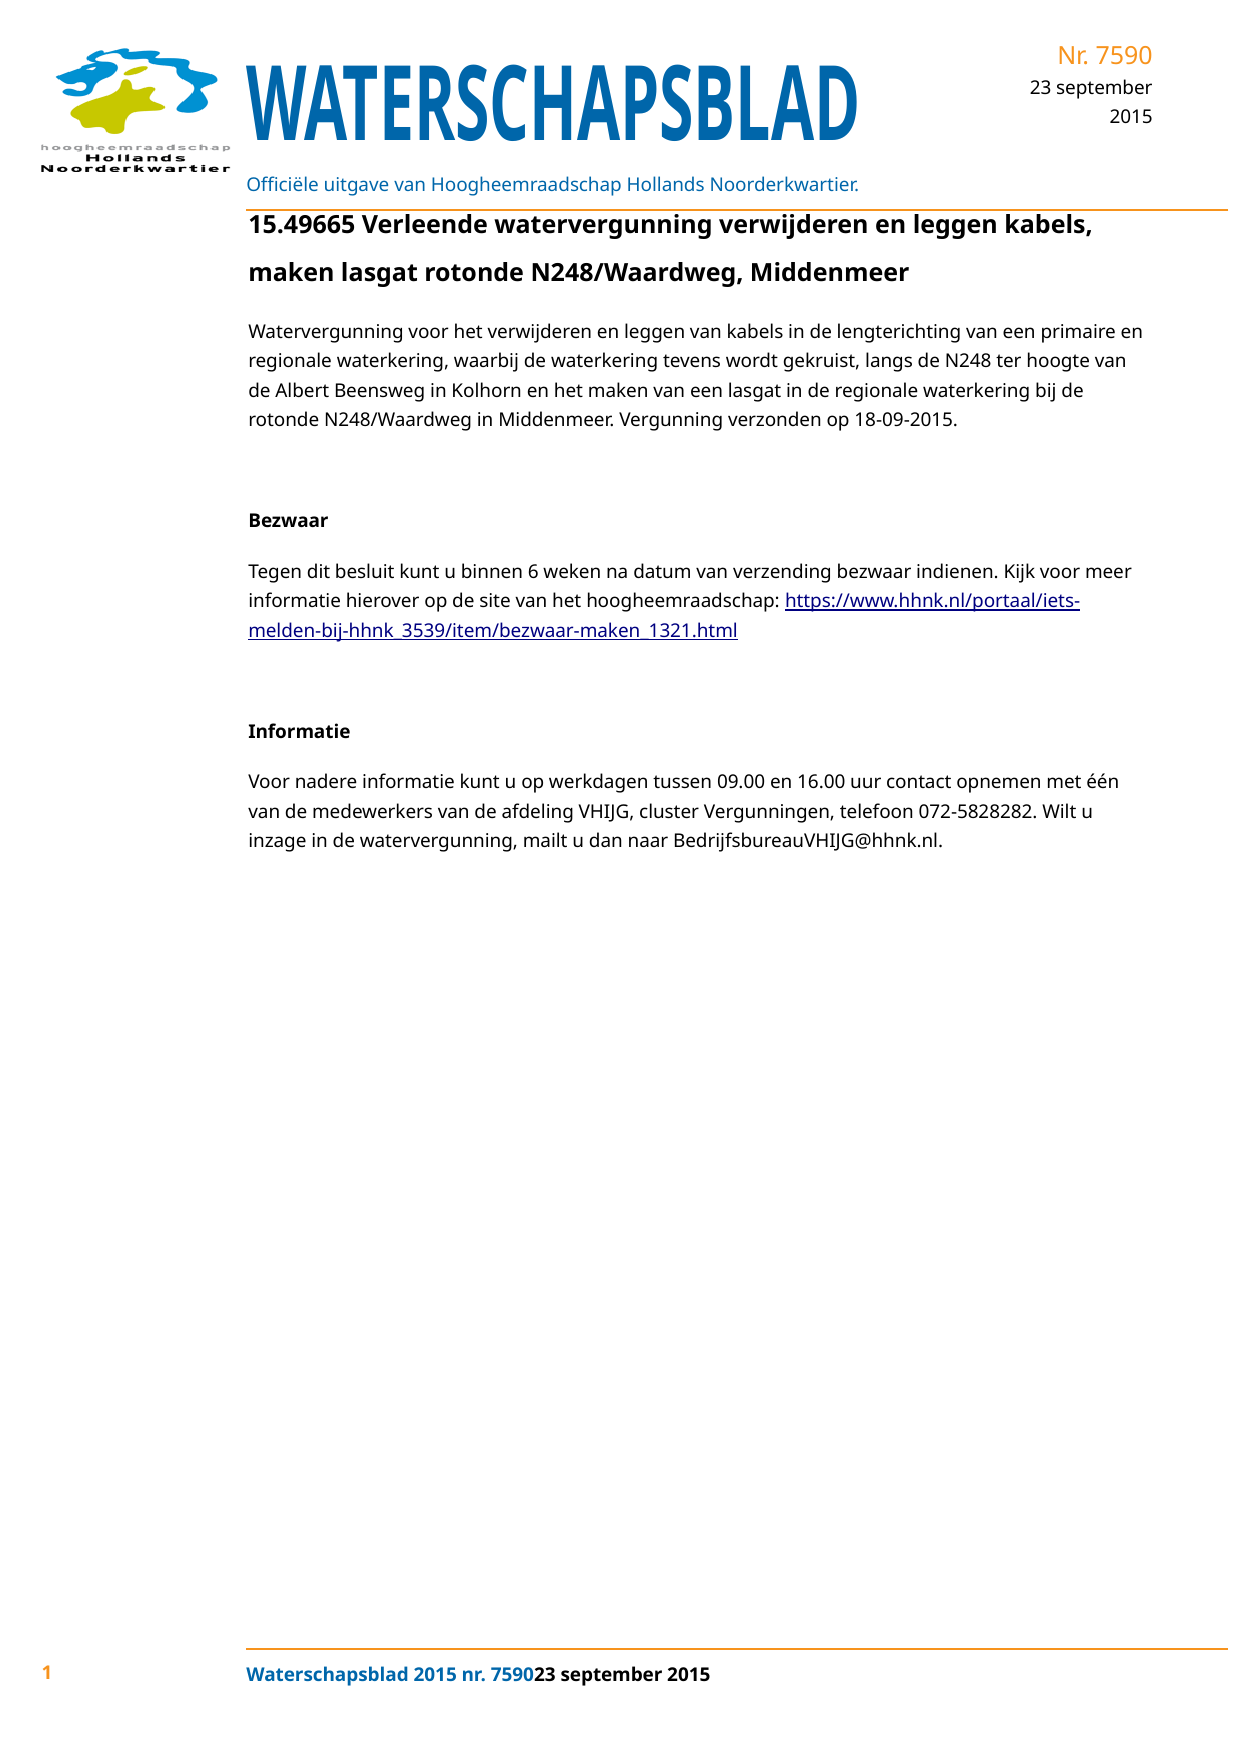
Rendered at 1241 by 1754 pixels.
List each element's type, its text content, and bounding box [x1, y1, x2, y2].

text Voor nadere informatie kunt u op werkdagen tussen 09.00 en 16.00 uur contact opnemen met één van de medewerkers van de afdeling VHIJG, cluster Vergunningen, telefoon 072-5828282. Wilt u inzage in de watervergunning, mailt u dan naar BedrijfsbureauVHIJG@hhnk.nl. [248, 768, 1152, 853]
text 15.49665 Verleende watervergunning verwijderen en leggen kabels, maken lasgat rotonde N248/Waardweg, Middenmeer [248, 211, 1152, 288]
text Bezwaar [248, 507, 1152, 533]
text Tegen dit besluit kunt u binnen 6 weken na datum van verzending bezwaar indienen. Kijk voor meer informatie hierover op de site van het hoogheemraadschap: https://www.hhnk.nl/portaal/iets-melden-bij-hhnk_3539/item/bezwaar-maken_1321.html [248, 558, 1152, 643]
text Watervergunning voor het verwijderen en leggen van kabels in de lengterichting van een primaire en regionale waterkering, waarbij de waterkering tevens wordt gekruist, langs de N248 ter hoogte van de Albert Beensweg in Kolhorn en het maken van een lasgat in de regionale waterkering bij de rotonde N248/Waardweg in Middenmeer. Vergunning verzonden op 18-09-2015. [248, 318, 1152, 432]
text Informatie [248, 718, 1152, 744]
picture [41, 47, 231, 172]
